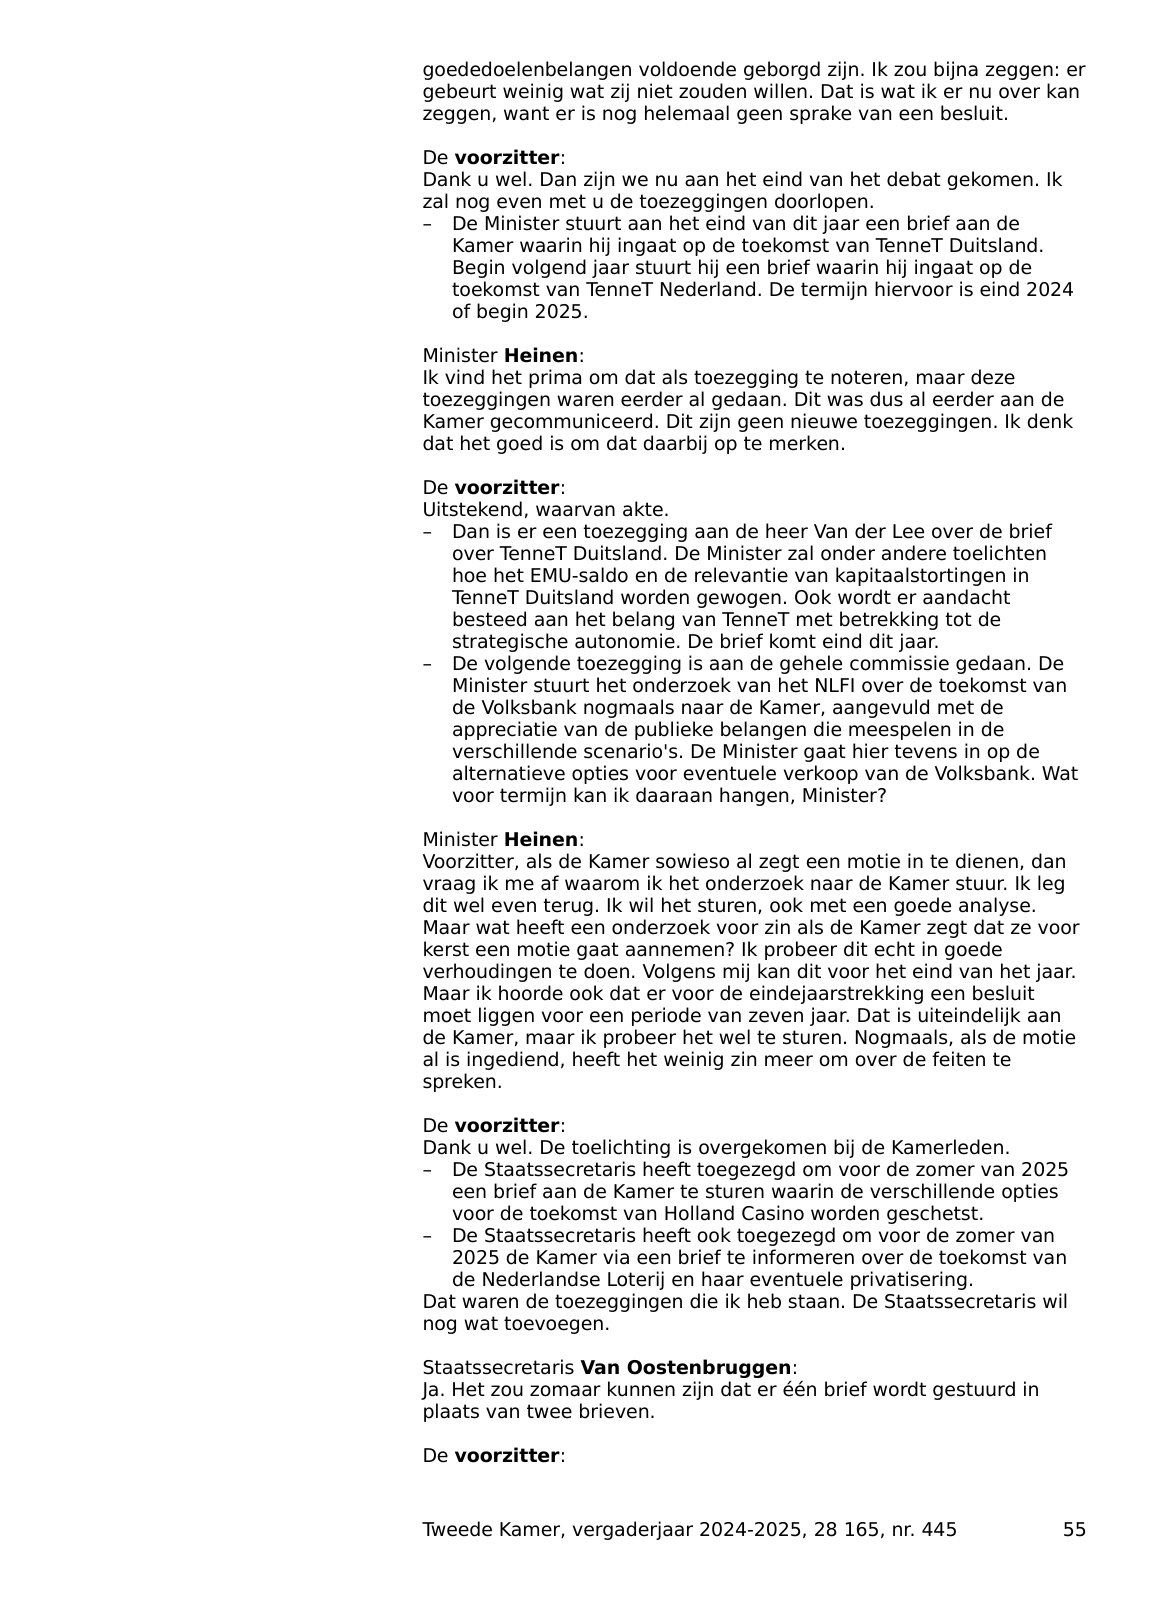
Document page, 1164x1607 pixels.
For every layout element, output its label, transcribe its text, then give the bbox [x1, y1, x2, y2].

text Staatssecretaris Van Oostenbruggen: [422, 1357, 1087, 1379]
text – De Staatssecretaris heeft toegezegd om voor de zomer van 2025 een brief aan de Kamer te sturen waarin de verschillende opties voor de toekomst van Holland Casino worden geschetst. [422, 1159, 1087, 1225]
text Minister Heinen: [422, 345, 1087, 367]
text Ik vind het prima om dat als toezegging te noteren, maar deze toezeggingen waren eerder al gedaan. Dit was dus al eerder aan de Kamer gecommuniceerd. Dit zijn geen nieuwe toezeggingen. Ik denk dat het goed is om dat daarbij op te merken. [422, 367, 1087, 455]
text Dank u wel. Dan zijn we nu aan het eind van het debat gekomen. Ik zal nog even met u de toezeggingen doorlopen. [422, 169, 1087, 213]
text goededoelenbelangen voldoende geborgd zijn. Ik zou bijna zeggen: er gebeurt weinig wat zij niet zouden willen. Dat is wat ik er nu over kan zeggen, want er is nog helemaal geen sprake van een besluit. [422, 59, 1087, 125]
text Dat waren de toezeggingen die ik heb staan. De Staatssecretaris wil nog wat toevoegen. [422, 1291, 1087, 1335]
text De voorzitter: [422, 1445, 1087, 1467]
text – De Staatssecretaris heeft ook toegezegd om voor de zomer van 2025 de Kamer via een brief te informeren over de toekomst van de Nederlandse Loterij en haar eventuele privatisering. [422, 1225, 1087, 1291]
text De voorzitter: [422, 147, 1087, 169]
text Dank u wel. De toelichting is overgekomen bij de Kamerleden. [422, 1137, 1087, 1159]
text De voorzitter: [422, 477, 1087, 499]
text Ja. Het zou zomaar kunnen zijn dat er één brief wordt gestuurd in plaats van twee brieven. [422, 1379, 1087, 1423]
text Voorzitter, als de Kamer sowieso al zegt een motie in te dienen, dan vraag ik me af waarom ik het onderzoek naar de Kamer stuur. Ik leg dit wel even terug. Ik wil het sturen, ook met een goede analyse. Maar wat heeft een onderzoek voor zin als de Kamer zegt dat ze voor kerst een motie gaat aannemen? Ik probeer dit echt in goede verhoudingen te doen. Volgens mij kan dit voor het eind van het jaar. Maar ik hoorde ook dat er voor de eindejaarstrekking een besluit moet liggen voor een periode van zeven jaar. Dat is uiteindelijk aan de Kamer, maar ik probeer het wel te sturen. Nogmaals, als de motie al is ingediend, heeft het weinig zin meer om over de feiten te spreken. [422, 851, 1087, 1093]
text – De Minister stuurt aan het eind van dit jaar een brief aan de Kamer waarin hij ingaat op de toekomst van TenneT Duitsland. Begin volgend jaar stuurt hij een brief waarin hij ingaat op de toekomst van TenneT Nederland. De termijn hiervoor is eind 2024 of begin 2025. [422, 213, 1087, 323]
text – De volgende toezegging is aan de gehele commissie gedaan. De Minister stuurt het onderzoek van het NLFI over de toekomst van de Volksbank nogmaals naar de Kamer, aangevuld met de appreciatie van de publieke belangen die meespelen in de verschillende scenario's. De Minister gaat hier tevens in op de alternatieve opties voor eventuele verkoop van de Volksbank. Wat voor termijn kan ik daaraan hangen, Minister? [422, 653, 1087, 807]
text Uitstekend, waarvan akte. [422, 499, 1087, 521]
text De voorzitter: [422, 1115, 1087, 1137]
text – Dan is er een toezegging aan de heer Van der Lee over de brief over TenneT Duitsland. De Minister zal onder andere toelichten hoe het EMU-saldo en de relevantie van kapitaalstortingen in TenneT Duitsland worden gewogen. Ook wordt er aandacht besteed aan het belang van TenneT met betrekking tot de strategische autonomie. De brief komt eind dit jaar. [422, 521, 1087, 653]
text Minister Heinen: [422, 829, 1087, 851]
